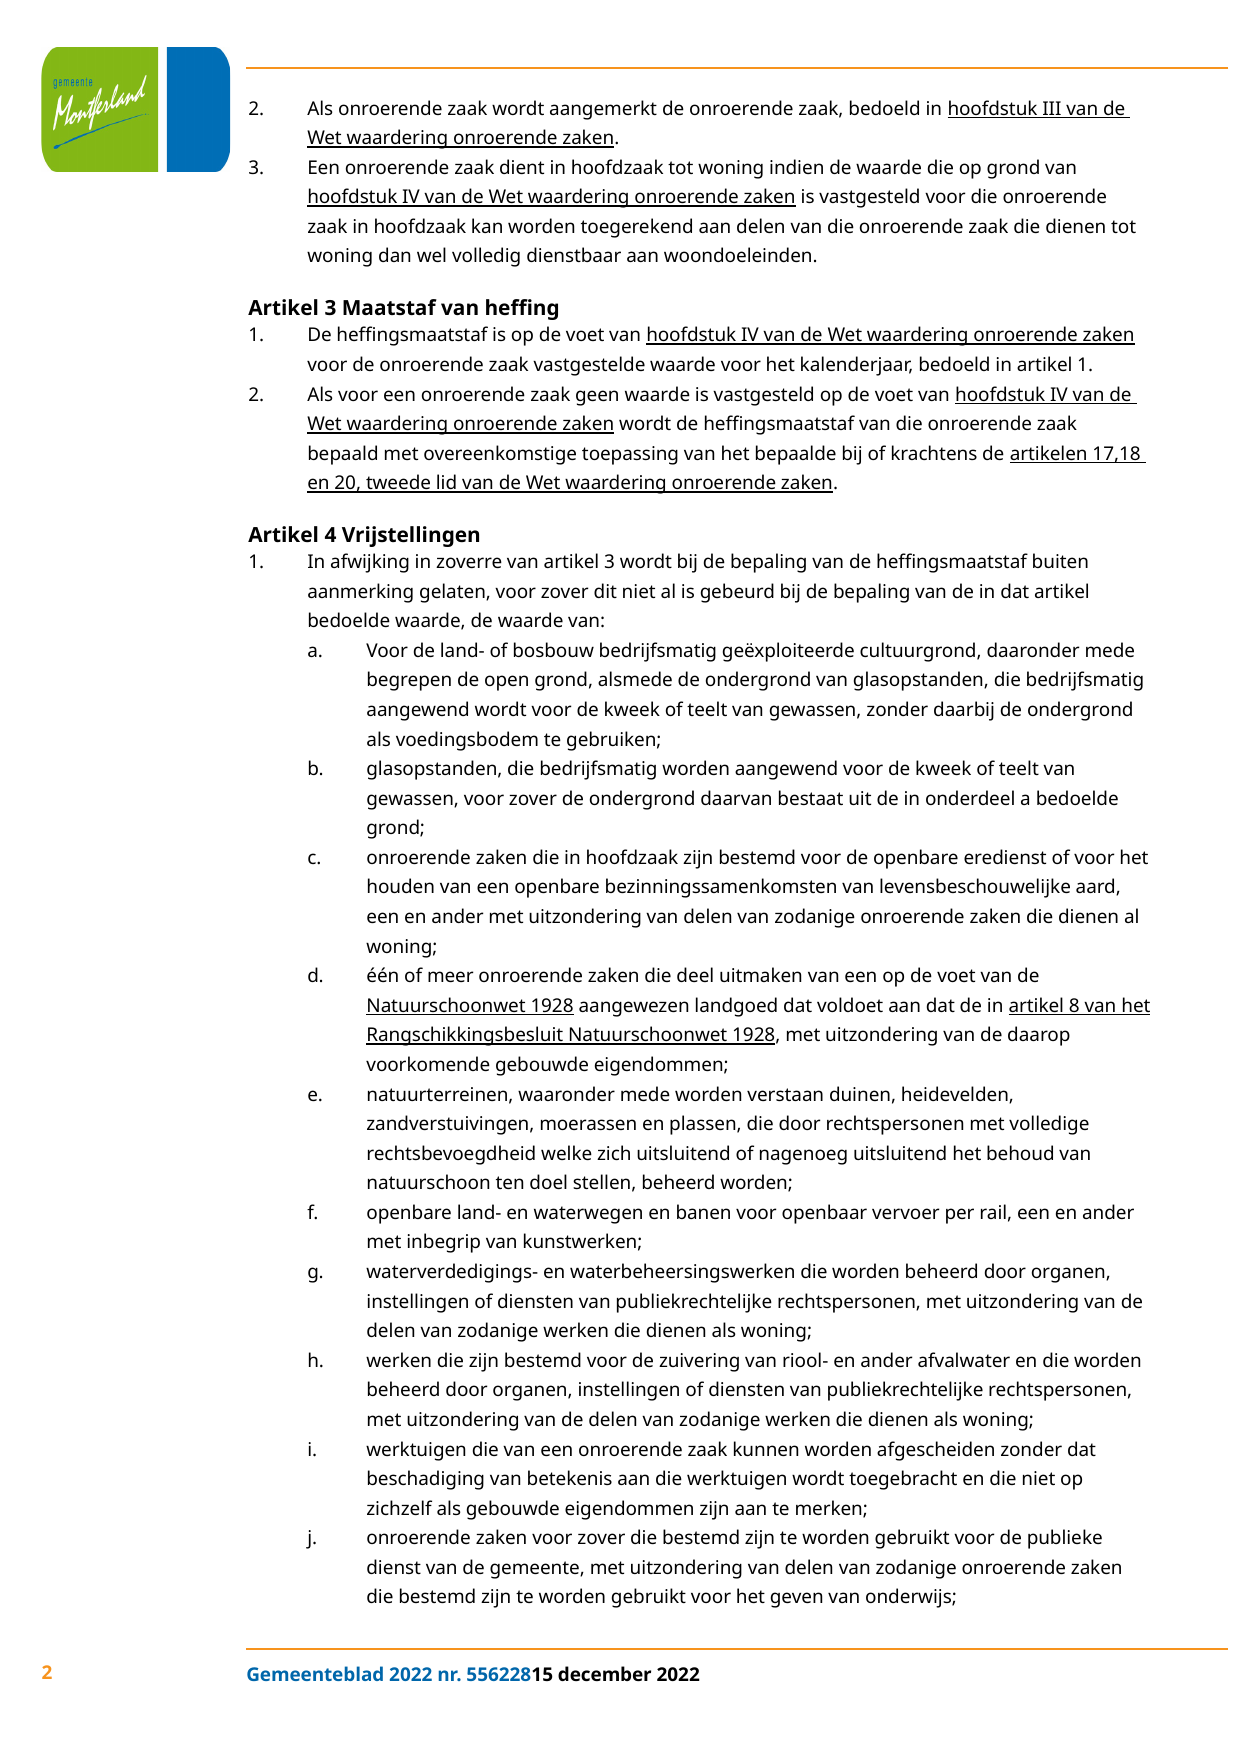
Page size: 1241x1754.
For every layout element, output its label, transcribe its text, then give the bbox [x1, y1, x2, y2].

list Een onroerende zaak dient in hoofdzaak tot woning indien de waarde die op grond van hoofdstuk IV van de Wet waardering onroerende zaken is vastgesteld voor die onroerende zaak in hoofdzaak kan worden toegerekend aan delen van die onroerende zaak die dienen tot woning dan wel volledig dienstbaar aan woondoeleinden. [248, 154, 1152, 268]
picture [41, 47, 231, 172]
list Als voor een onroerende zaak geen waarde is vastgesteld op de voet van hoofdstuk IV van de Wet waardering onroerende zaken wordt de heffingsmaatstaf van die onroerende zaak [248, 381, 1152, 436]
list één of meer onroerende zaken die deel uitmaken van een op de voet van de Natuurschoonwet 1928 aangewezen landgoed dat voldoet aan dat de in artikel 8 van het Rangschikkingsbesluit Natuurschoonwet 1928, met uitzondering van de daarop voorkomende gebouwde eigendommen; [307, 962, 1152, 1077]
text Artikel 3 Maatstaf van heffing [248, 293, 1152, 322]
list De heffingsmaatstaf is op de voet van hoofdstuk IV van de Wet waardering onroerende zaken voor de onroerende zaak vastgestelde waarde voor het kalenderjaar, bedoeld in artikel 1. [248, 322, 1152, 377]
text Artikel 4 Vrijstellingen [248, 520, 1152, 548]
list werken die zijn bestemd voor de zuivering van riool- en ander afvalwater en die worden beheerd door organen, instellingen of diensten van publiekrechtelijke rechtspersonen, met uitzondering van de delen van zodanige werken die dienen als woning; [307, 1347, 1152, 1432]
list onroerende zaken die in hoofdzaak zijn bestemd voor de openbare eredienst of voor het houden van een openbare bezinningssamenkomsten van levensbeschouwelijke aard, een en ander met uitzondering van delen van zodanige onroerende zaken die dienen al woning; [307, 844, 1152, 959]
list In afwijking in zoverre van artikel 3 wordt bij de bepaling van de heffingsmaatstaf buiten aanmerking gelaten, voor zover dit niet al is gebeurd bij de bepaling van de in dat artikel bedoelde waarde, de waarde van: [248, 548, 1152, 633]
list Voor de land- of bosbouw bedrijfsmatig geëxploiteerde cultuurgrond, daaronder mede begrepen de open grond, alsmede de ondergrond van glasopstanden, die bedrijfsmatig aangewend wordt voor de kweek of teelt van gewassen, zonder daarbij de ondergrond als voedingsbodem te gebruiken; [307, 637, 1152, 752]
list openbare land- en waterwegen en banen voor openbaar vervoer per rail, een en ander met inbegrip van kunstwerken; [307, 1199, 1152, 1254]
list Als onroerende zaak wordt aangemerkt de onroerende zaak, bedoeld in hoofdstuk III van de Wet waardering onroerende zaken. [248, 95, 1152, 150]
list werktuigen die van een onroerende zaak kunnen worden afgescheiden zonder dat beschadiging van betekenis aan die werktuigen wordt toegebracht en die niet op zichzelf als gebouwde eigendommen zijn aan te merken; [307, 1436, 1152, 1521]
list onroerende zaken voor zover die bestemd zijn te worden gebruikt voor de publieke dienst van de gemeente, met uitzondering van delen van zodanige onroerende zaken die bestemd zijn te worden gebruikt voor het geven van onderwijs; [307, 1524, 1152, 1609]
list natuurterreinen, waaronder mede worden verstaan duinen, heidevelden, zandverstuivingen, moerassen en plassen, die door rechtspersonen met volledige rechtsbevoegdheid welke zich uitsluitend of nagenoeg uitsluitend het behoud van natuurschoon ten doel stellen, beheerd worden; [307, 1081, 1152, 1195]
list waterverdedigings- en waterbeheersingswerken die worden beheerd door organen, instellingen of diensten van publiekrechtelijke rechtspersonen, met uitzondering van de delen van zodanige werken die dienen als woning; [307, 1258, 1152, 1343]
list glasopstanden, die bedrijfsmatig worden aangewend voor de kweek of teelt van gewassen, voor zover de ondergrond daarvan bestaat uit de in onderdeel a bedoelde grond; [307, 755, 1152, 840]
list bepaald met overeenkomstige toepassing van het bepaalde bij of krachtens de artikelen 17,18 en 20, tweede lid van de Wet waardering onroerende zaken. [248, 440, 1152, 495]
